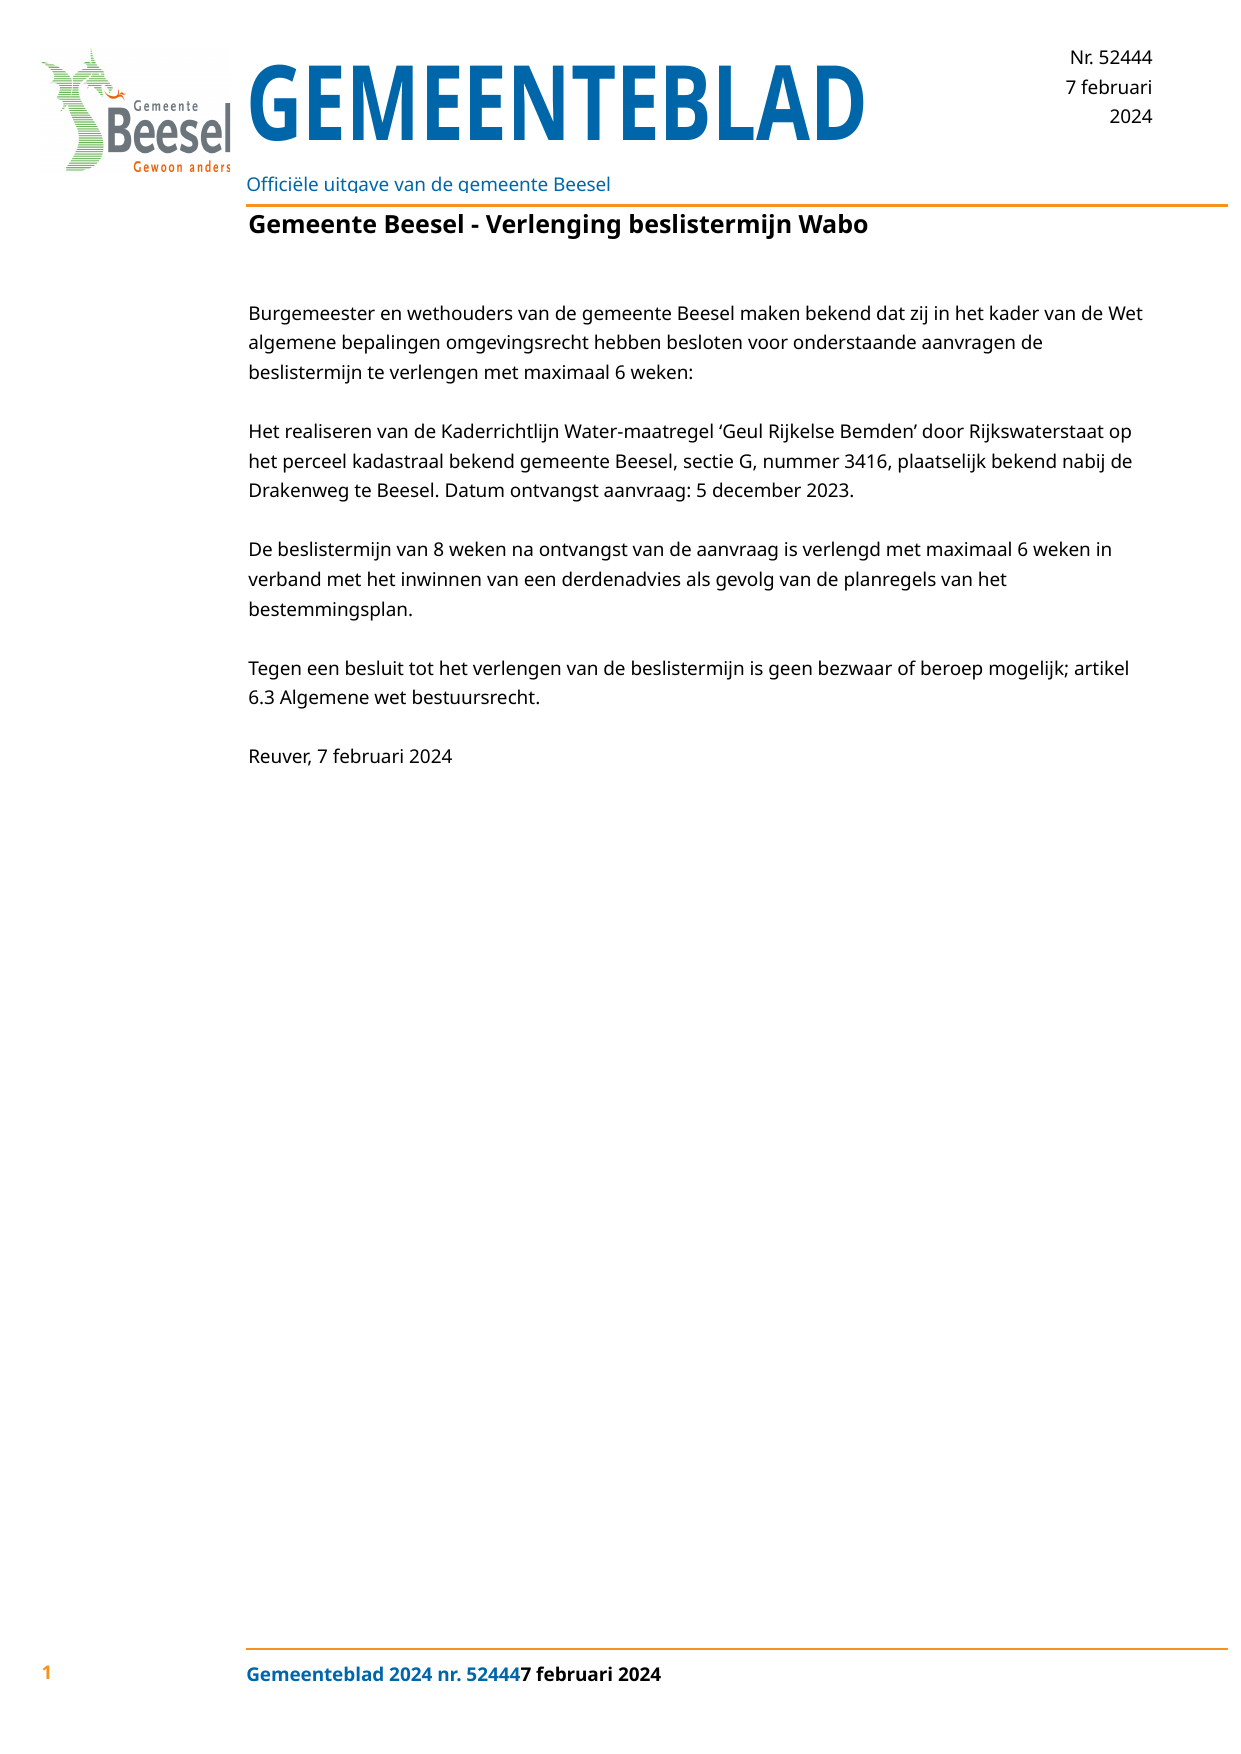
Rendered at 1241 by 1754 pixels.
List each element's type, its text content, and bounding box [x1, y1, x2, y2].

picture [41, 47, 231, 172]
text Reuver, 7 februari 2024 [248, 744, 1152, 769]
text Tegen een besluit tot het verlengen van de beslistermijn is geen bezwaar of beroep mogelijk; artikel 6.3 Algemene wet bestuursrecht. [248, 655, 1152, 710]
text Gemeente Beesel - Verlenging beslistermijn Wabo [248, 207, 1152, 241]
text De beslistermijn van 8 weken na ontvangst van de aanvraag is verlengd met maximaal 6 weken in verband met het inwinnen van een derdenadvies als gevolg van de planregels van het bestemmingsplan. [248, 537, 1152, 621]
text Burgemeester en wethouders van de gemeente Beesel maken bekend dat zij in het kader van de Wet algemene bepalingen omgevingsrecht hebben besloten voor onderstaande aanvragen de beslistermijn te verlengen met maximaal 6 weken: [248, 300, 1152, 385]
text Het realiseren van de Kaderrichtlijn Water-maatregel ‘Geul Rijkelse Bemden’ door Rijkswaterstaat op het perceel kadastraal bekend gemeente Beesel, sectie G, nummer 3416, plaatselijk bekend nabij de Drakenweg te Beesel. Datum ontvangst aanvraag: 5 december 2023. [248, 418, 1152, 503]
